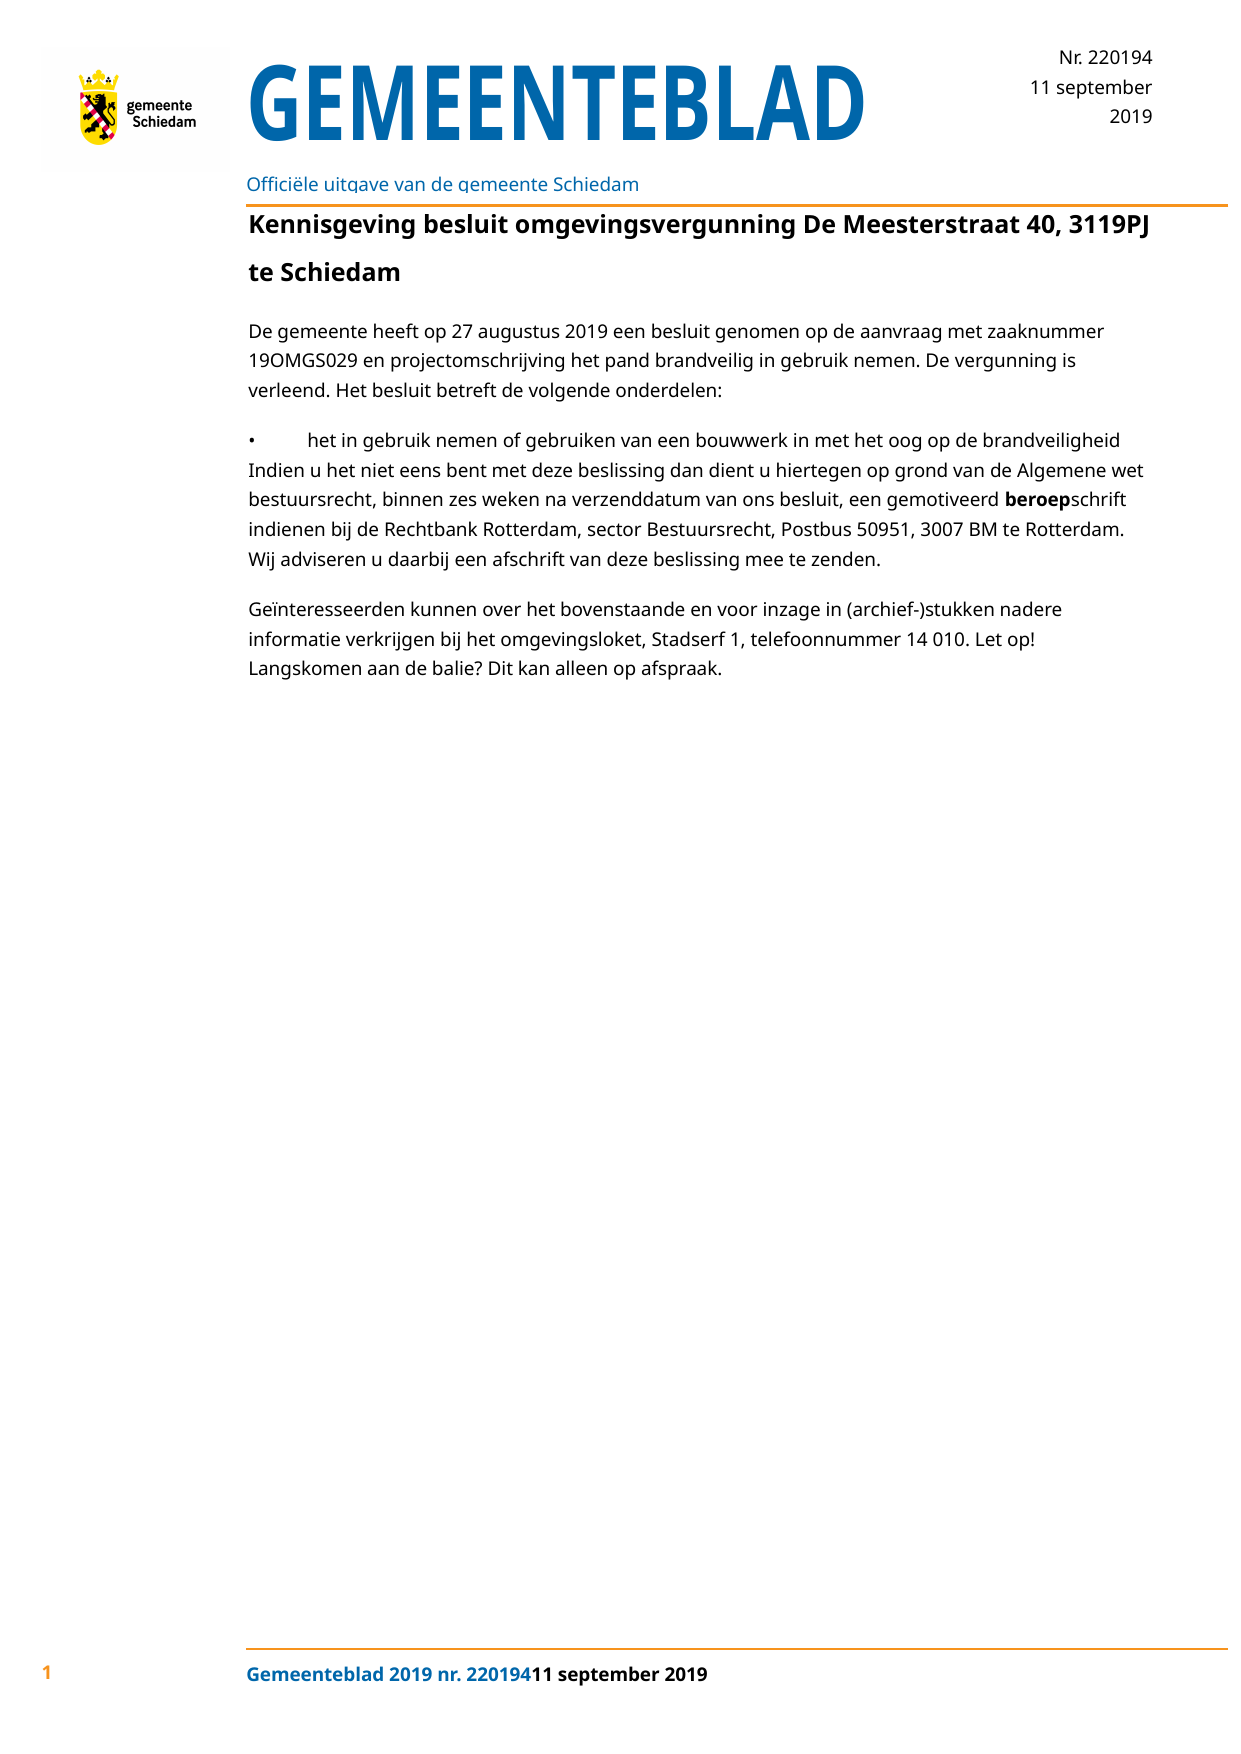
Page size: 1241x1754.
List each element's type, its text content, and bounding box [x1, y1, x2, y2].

picture [41, 47, 231, 172]
list het in gebruik nemen of gebruiken van een bouwwerk in met het oog op de brandveiligheid [248, 427, 1152, 453]
text De gemeente heeft op 27 augustus 2019 een besluit genomen op de aanvraag met zaaknummer 19OMGS029 en projectomschrijving het pand brandveilig in gebruik nemen. De vergunning is verleend. Het besluit betreft de volgende onderdelen: [248, 318, 1152, 403]
text Indien u het niet eens bent met deze beslissing dan dient u hiertegen op grond van de Algemene wet bestuursrecht, binnen zes weken na verzenddatum van ons besluit, een gemotiveerd beroepschrift indienen bij de Rechtbank Rotterdam, sector Bestuursrecht, Postbus 50951, 3007 BM te Rotterdam. Wij adviseren u daarbij een afschrift van deze beslissing mee te zenden. [248, 457, 1152, 572]
text Geïnteresseerden kunnen over het bovenstaande en voor inzage in (archief-)stukken nadere informatie verkrijgen bij het omgevingsloket, Stadserf 1, telefoonnummer 14 010. Let op! Langskomen aan de balie? Dit kan alleen op afspraak. [248, 596, 1152, 681]
text Kennisgeving besluit omgevingsvergunning De Meesterstraat 40, 3119PJ te Schiedam [248, 207, 1152, 288]
